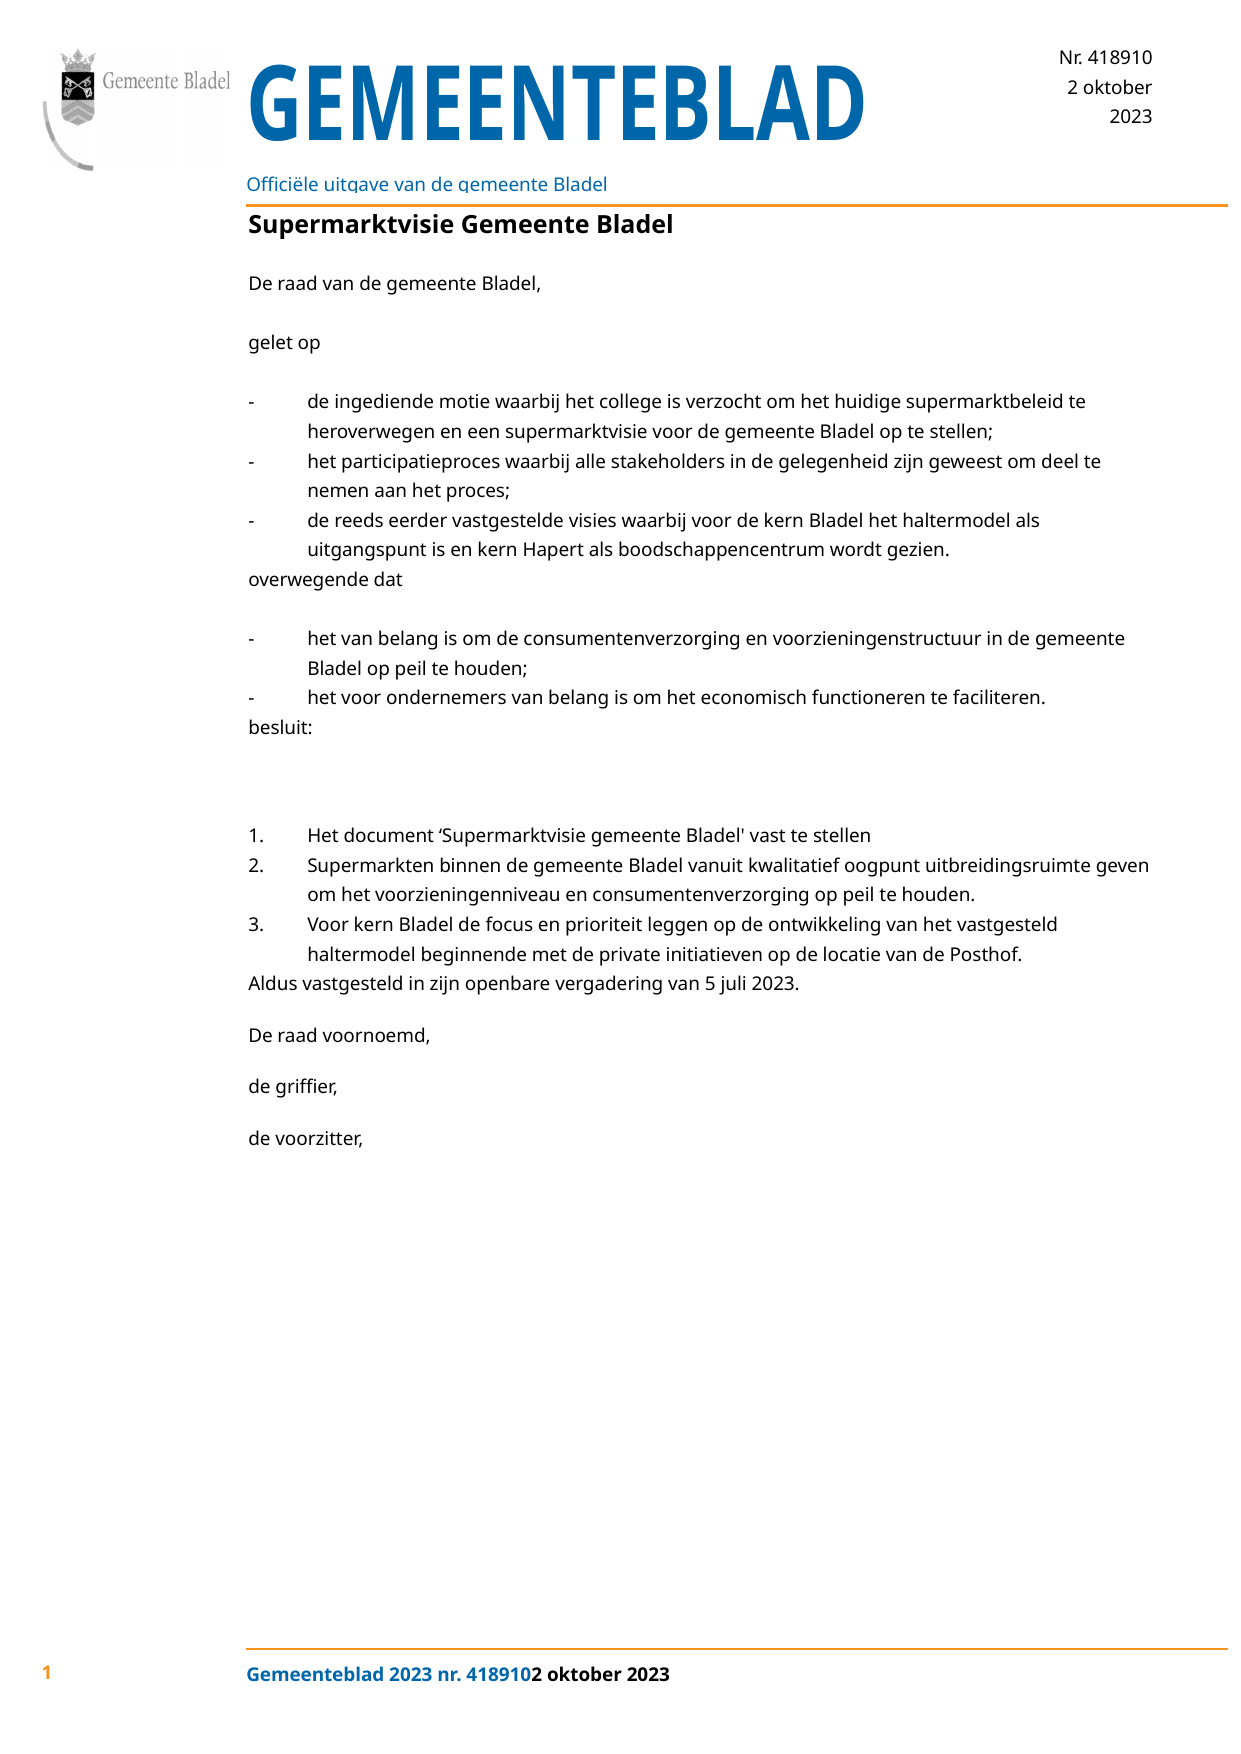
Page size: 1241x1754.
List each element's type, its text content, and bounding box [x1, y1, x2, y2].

list het participatieproces waarbij alle stakeholders in de gelegenheid zijn geweest om deel te nemen aan het proces; [248, 448, 1152, 503]
text De raad van de gemeente Bladel, [248, 270, 1152, 296]
text besluit: [248, 714, 1152, 740]
list het voor ondernemers van belang is om het economisch functioneren te faciliteren. [248, 684, 1152, 710]
picture [41, 47, 231, 172]
text Aldus vastgesteld in zijn openbare vergadering van 5 juli 2023. [248, 970, 1152, 996]
list de ingediende motie waarbij het college is verzocht om het huidige supermarktbeleid te heroverwegen en een supermarktvisie voor de gemeente Bladel op te stellen; [248, 389, 1152, 444]
list Voor kern Bladel de focus en prioriteit leggen op de ontwikkeling van het vastgesteld haltermodel beginnende met de private initiatieven op de locatie van de Posthof. [248, 911, 1152, 967]
text De raad voornoemd, [248, 1022, 1152, 1048]
text Supermarktvisie Gemeente Bladel [248, 207, 1152, 241]
list het van belang is om de consumentenverzorging en voorzieningenstructuur in de gemeente Bladel op peil te houden; [248, 625, 1152, 681]
list Supermarkten binnen de gemeente Bladel vanuit kwalitatief oogpunt uitbreidingsruimte geven om het voorzieningenniveau en consumentenverzorging op peil te houden. [248, 852, 1152, 907]
text de griffier, [248, 1073, 1152, 1099]
text de voorzitter, [248, 1125, 1152, 1151]
list Het document ‘Supermarktvisie gemeente Bladel' vast te stellen [248, 822, 1152, 848]
text gelet op [248, 329, 1152, 355]
text overwegende dat [248, 566, 1152, 592]
list de reeds eerder vastgestelde visies waarbij voor de kern Bladel het haltermodel als uitgangspunt is en kern Hapert als boodschappencentrum wordt gezien. [248, 507, 1152, 562]
